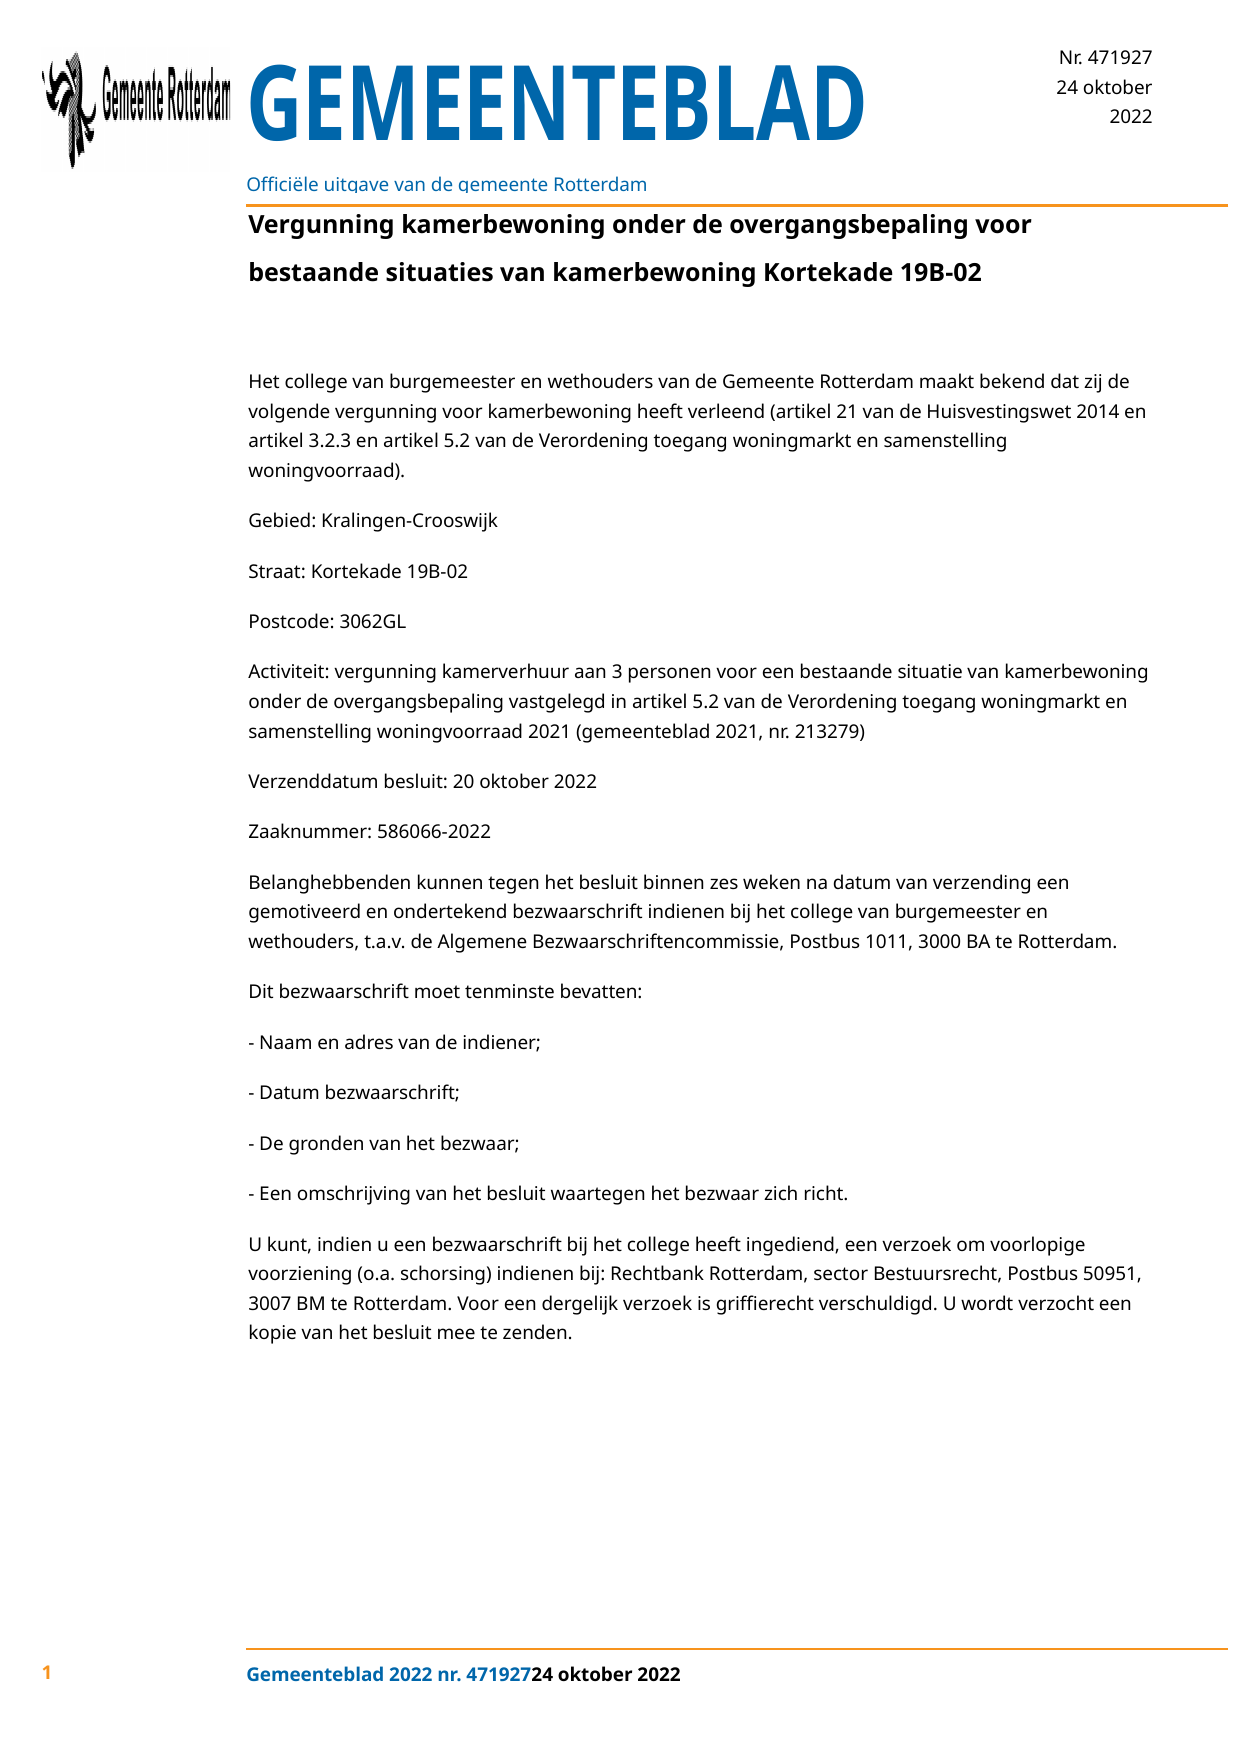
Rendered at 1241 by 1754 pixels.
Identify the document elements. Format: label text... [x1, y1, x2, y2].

text Verzenddatum besluit: 20 oktober 2022 [248, 768, 1152, 794]
text Dit bezwaarschrift moet tenminste bevatten: [248, 979, 1152, 1004]
text Vergunning kamerbewoning onder de overgangsbepaling voor bestaande situaties van kamerbewoning Kortekade 19B-02 [248, 207, 1152, 288]
text - De gronden van het bezwaar; [248, 1130, 1152, 1156]
text Activiteit: vergunning kamerverhuur aan 3 personen voor een bestaande situatie van kamerbewoning onder de overgangsbepaling vastgelegd in artikel 5.2 van de Verordening toegang woningmarkt en samenstelling woningvoorraad 2021 (gemeenteblad 2021, nr. 213279) [248, 659, 1152, 744]
text Het college van burgemeester en wethouders van de Gemeente Rotterdam maakt bekend dat zij de volgende vergunning voor kamerbewoning heeft verleend (artikel 21 van de Huisvestingswet 2014 en artikel 3.2.3 en artikel 5.2 van de Verordening toegang woningmarkt en samenstelling woningvoorraad). [248, 368, 1152, 483]
text Zaaknummer: 586066-2022 [248, 819, 1152, 844]
text Straat: Kortekade 19B-02 [248, 558, 1152, 584]
text Postcode: 3062GL [248, 608, 1152, 634]
text - Datum bezwaarschrift; [248, 1079, 1152, 1105]
text - Naam en adres van de indiener; [248, 1029, 1152, 1055]
text U kunt, indien u een bezwaarschrift bij het college heeft ingediend, een verzoek om voorlopige voorziening (o.a. schorsing) indienen bij: Rechtbank Rotterdam, sector Bestuursrecht, Postbus 50951, 3007 BM te Rotterdam. Voor een dergelijk verzoek is griffierecht verschuldigd. U wordt verzocht een kopie van het besluit mee te zenden. [248, 1231, 1152, 1345]
text Belanghebbenden kunnen tegen het besluit binnen zes weken na datum van verzending een gemotiveerd en ondertekend bezwaarschrift indienen bij het college van burgemeester en wethouders, t.a.v. de Algemene Bezwaarschriftencommissie, Postbus 1011, 3000 BA te Rotterdam. [248, 869, 1152, 954]
text Gebied: Kralingen-Crooswijk [248, 507, 1152, 533]
text - Een omschrijving van het besluit waartegen het bezwaar zich richt. [248, 1180, 1152, 1206]
picture [41, 47, 231, 172]
